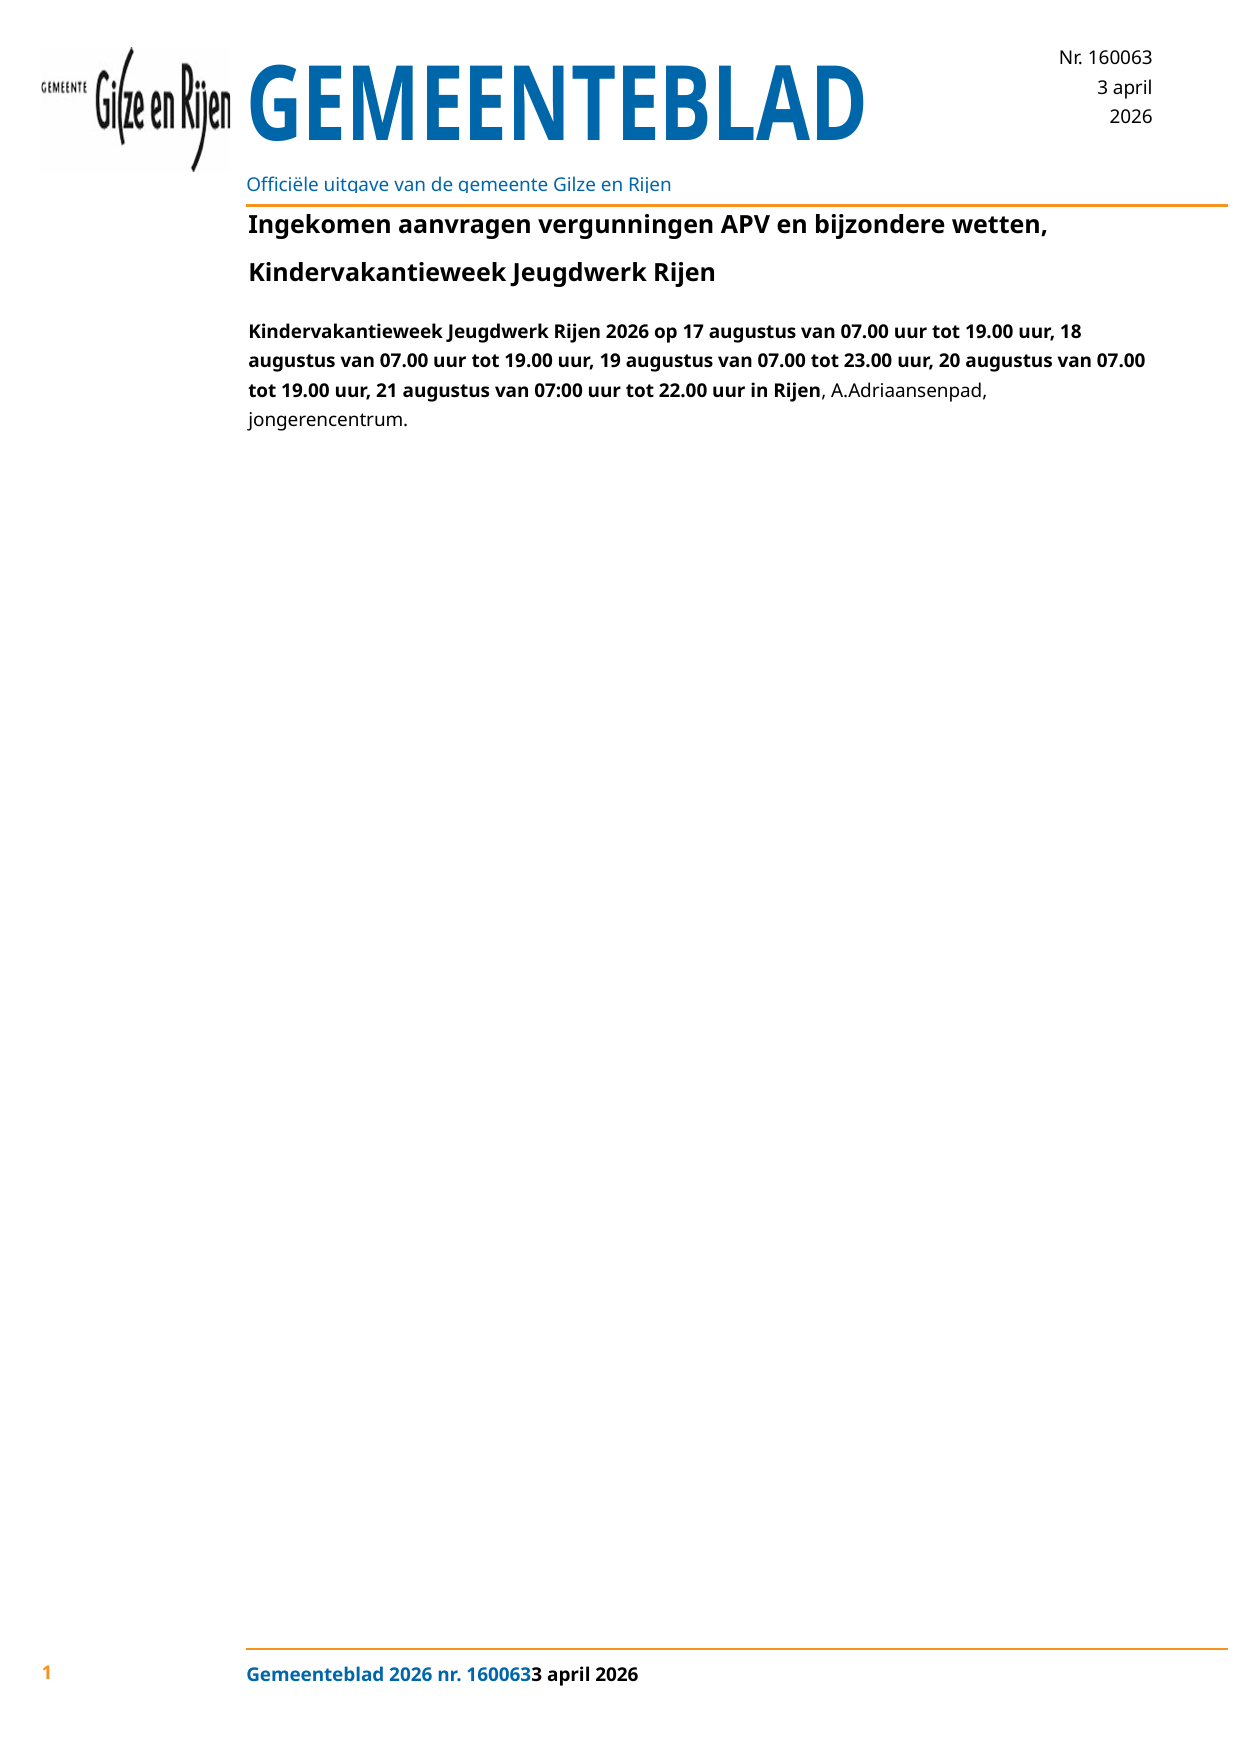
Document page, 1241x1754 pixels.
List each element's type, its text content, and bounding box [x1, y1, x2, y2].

picture [41, 47, 231, 172]
text Ingekomen aanvragen vergunningen APV en bijzondere wetten, Kindervakantieweek Jeugdwerk Rijen [248, 207, 1152, 288]
text Kindervakantieweek Jeugdwerk Rijen 2026 op 17 augustus van 07.00 uur tot 19.00 uur, 18 augustus van 07.00 uur tot 19.00 uur, 19 augustus van 07.00 tot 23.00 uur, 20 augustus van 07.00 tot 19.00 uur, 21 augustus van 07:00 uur tot 22.00 uur in Rijen, A.Adriaansenpad, jongerencentrum. [248, 318, 1152, 432]
